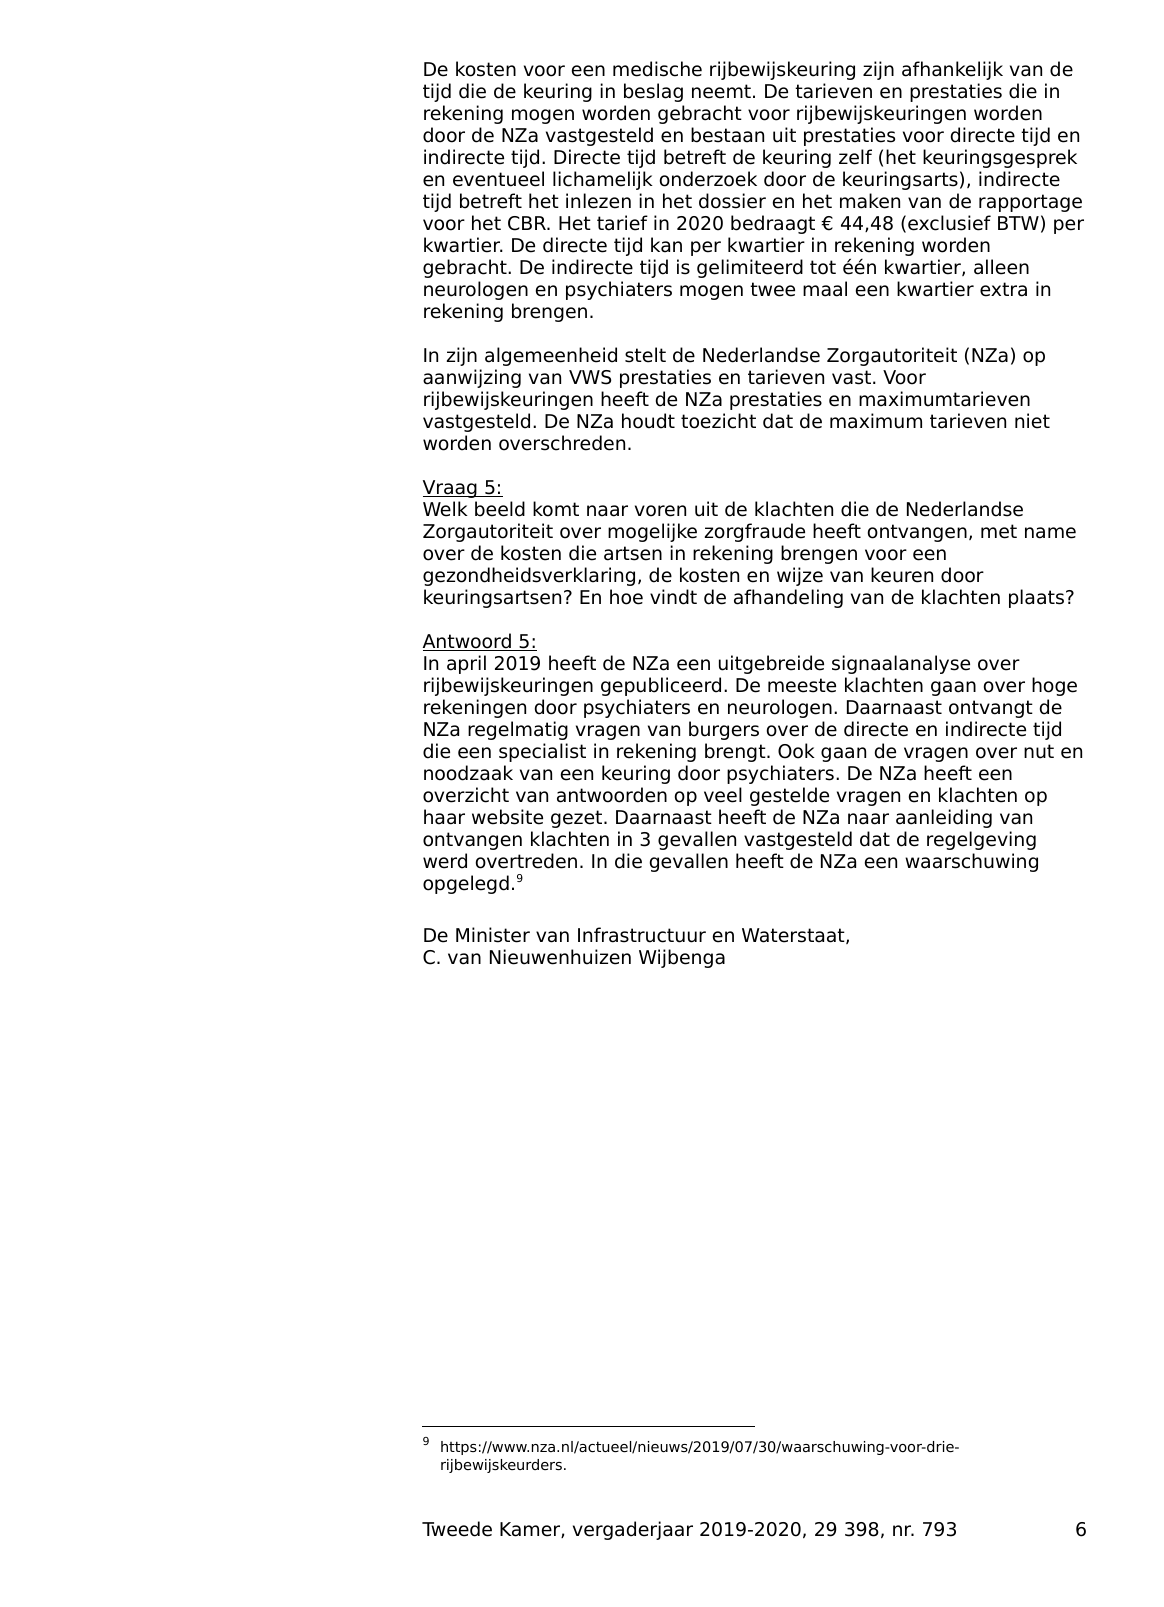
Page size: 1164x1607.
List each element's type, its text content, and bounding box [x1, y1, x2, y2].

text De kosten voor een medische rijbewijskeuring zijn afhankelijk van de tijd die de keuring in beslag neemt. De tarieven en prestaties die in rekening mogen worden gebracht voor rijbewijskeuringen worden door de NZa vastgesteld en bestaan uit prestaties voor directe tijd en indirecte tijd. Directe tijd betreft de keuring zelf (het keuringsgesprek en eventueel lichamelijk onderzoek door de keuringsarts), indirecte tijd betreft het inlezen in het dossier en het maken van de rapportage voor het CBR. Het tarief in 2020 bedraagt € 44,48 (exclusief BTW) per kwartier. De directe tijd kan per kwartier in rekening worden gebracht. De indirecte tijd is gelimiteerd tot één kwartier, alleen neurologen en psychiaters mogen twee maal een kwartier extra in rekening brengen. [422, 59, 1087, 323]
text Welk beeld komt naar voren uit de klachten die de Nederlandse Zorgautoriteit over mogelijke zorgfraude heeft ontvangen, met name over de kosten die artsen in rekening brengen voor een gezondheidsverklaring, de kosten en wijze van keuren door keuringsartsen? En hoe vindt de afhandeling van de klachten plaats? [422, 499, 1087, 609]
text In zijn algemeenheid stelt de Nederlandse Zorgautoriteit (NZa) op aanwijzing van VWS prestaties en tarieven vast. Voor rijbewijskeuringen heeft de NZa prestaties en maximumtarieven vastgesteld. De NZa houdt toezicht dat de maximum tarieven niet worden overschreden. [422, 345, 1087, 455]
subtitle Vraag 5: [422, 477, 1087, 499]
subtitle Antwoord 5: [422, 631, 1087, 653]
text https://www.nza.nl/actueel/nieuws/2019/07/30/waarschuwing-voor-drie-rijbewijskeurders. [422, 1435, 1087, 1474]
text De Minister van Infrastructuur en Waterstaat, C. van Nieuwenhuizen Wijbenga [422, 925, 1087, 969]
text In april 2019 heeft de NZa een uitgebreide signaalanalyse over rijbewijskeuringen gepubliceerd. De meeste klachten gaan over hoge rekeningen door psychiaters en neurologen. Daarnaast ontvangt de NZa regelmatig vragen van burgers over de directe en indirecte tijd die een specialist in rekening brengt. Ook gaan de vragen over nut en noodzaak van een keuring door psychiaters. De NZa heeft een overzicht van antwoorden op veel gestelde vragen en klachten op haar website gezet. Daarnaast heeft de NZa naar aanleiding van ontvangen klachten in 3 gevallen vastgesteld dat de regelgeving werd overtreden. In die gevallen heeft de NZa een waarschuwing opgelegd. [422, 653, 1087, 895]
